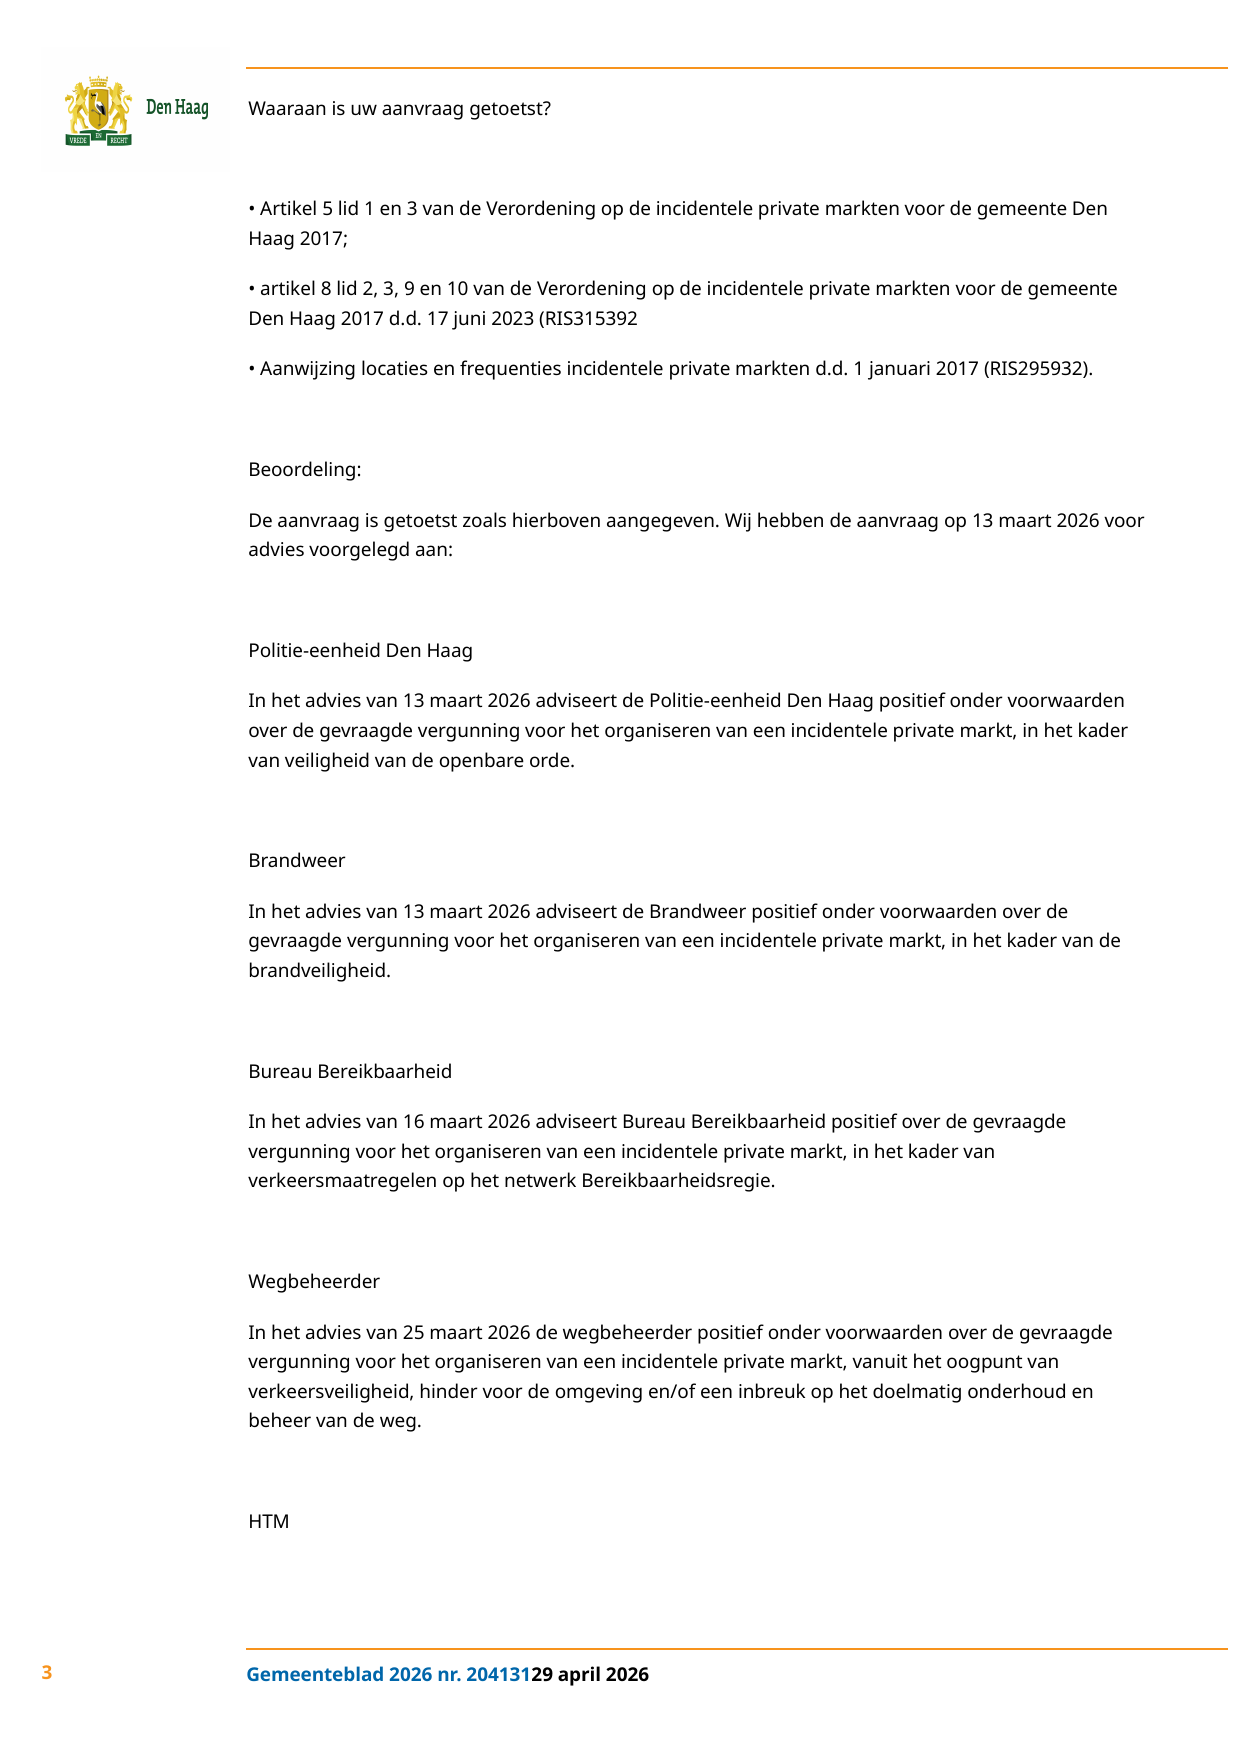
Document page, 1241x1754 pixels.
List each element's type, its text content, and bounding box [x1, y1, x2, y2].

text In het advies van 25 maart 2026 de wegbeheerder positief onder voorwaarden over de gevraagde vergunning voor het organiseren van een incidentele private markt, vanuit het oogpunt van verkeersveiligheid, hinder voor de omgeving en/of een inbreuk op het doelmatig onderhoud en beheer van de weg. [248, 1319, 1152, 1433]
text Waaraan is uw aanvraag getoetst? [248, 95, 1152, 121]
text De aanvraag is getoetst zoals hierboven aangegeven. Wij hebben de aanvraag op 13 maart 2026 voor advies voorgelegd aan: [248, 507, 1152, 562]
text HTM [248, 1508, 1152, 1534]
text Politie-eenheid Den Haag [248, 637, 1152, 663]
text Wegbeheerder [248, 1268, 1152, 1294]
text • Aanwijzing locaties en frequenties incidentele private markten d.d. 1 januari 2017 (RIS295932). [248, 356, 1152, 381]
text In het advies van 16 maart 2026 adviseert Bureau Bereikbaarheid positief over de gevraagde vergunning voor het organiseren van een incidentele private markt, in het kader van verkeersmaatregelen op het netwerk Bereikbaarheidsregie. [248, 1108, 1152, 1193]
text Beoordeling: [248, 456, 1152, 482]
text In het advies van 13 maart 2026 adviseert de Politie-eenheid Den Haag positief onder voorwaarden over de gevraagde vergunning voor het organiseren van een incidentele private markt, in het kader van veiligheid van de openbare orde. [248, 688, 1152, 773]
text In het advies van 13 maart 2026 adviseert de Brandweer positief onder voorwaarden over de gevraagde vergunning voor het organiseren van een incidentele private markt, in het kader van de brandveiligheid. [248, 898, 1152, 983]
text • Artikel 5 lid 1 en 3 van de Verordening op de incidentele private markten voor de gemeente Den Haag 2017; [248, 196, 1152, 251]
text Brandweer [248, 848, 1152, 873]
picture [41, 47, 231, 172]
text Bureau Bereikbaarheid [248, 1058, 1152, 1084]
text • artikel 8 lid 2, 3, 9 en 10 van de Verordening op de incidentele private markten voor de gemeente Den Haag 2017 d.d. 17 juni 2023 (RIS315392 [248, 276, 1152, 331]
